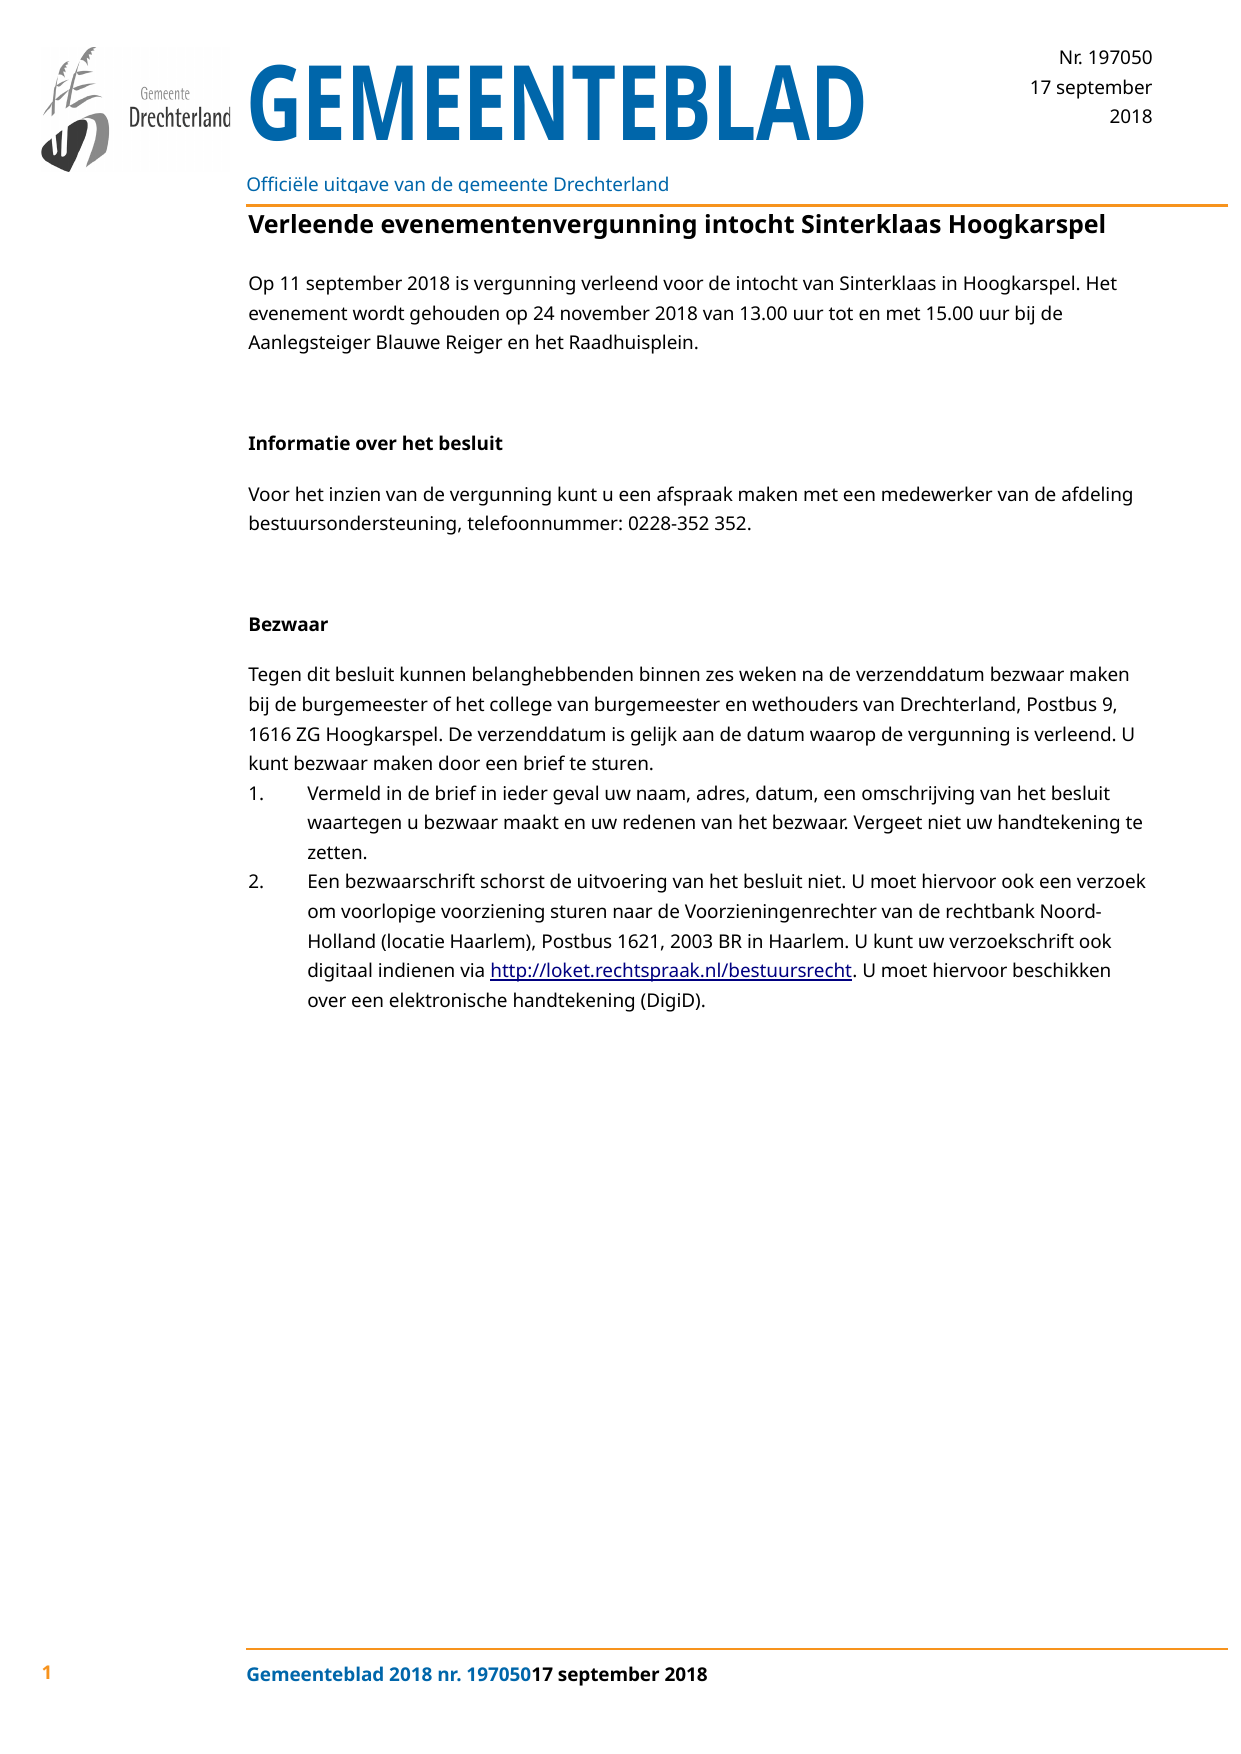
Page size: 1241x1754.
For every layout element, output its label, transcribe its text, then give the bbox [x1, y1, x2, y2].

text Voor het inzien van de vergunning kunt u een afspraak maken met een medewerker van de afdeling bestuursondersteuning, telefoonnummer: 0228-352 352. [248, 481, 1152, 536]
picture [41, 47, 231, 172]
text Informatie over het besluit [248, 430, 1152, 456]
text Tegen dit besluit kunnen belanghebbenden binnen zes weken na de verzenddatum bezwaar maken bij de burgemeester of het college van burgemeester en wethouders van Drechterland, Postbus 9, 1616 ZG Hoogkarspel. De verzenddatum is gelijk aan de datum waarop de vergunning is verleend. U kunt bezwaar maken door een brief te sturen. [248, 662, 1152, 776]
list Een bezwaarschrift schorst de uitvoering van het besluit niet. U moet hiervoor ook een verzoek om voorlopige voorziening sturen naar de Voorzieningenrechter van de rechtbank Noord-Holland (locatie Haarlem), Postbus 1621, 2003 BR in Haarlem. U kunt uw verzoekschrift ook digitaal indienen via http://loket.rechtspraak.nl/bestuursrecht. U moet hiervoor beschikken over een elektronische handtekening (DigiD). [248, 869, 1152, 1013]
text Bezwaar [248, 611, 1152, 637]
list Vermeld in de brief in ieder geval uw naam, adres, datum, een omschrijving van het besluit waartegen u bezwaar maakt en uw redenen van het bezwaar. Vergeet niet uw handtekening te zetten. [248, 780, 1152, 865]
text Verleende evenementenvergunning intocht Sinterklaas Hoogkarspel [248, 207, 1152, 241]
text Op 11 september 2018 is vergunning verleend voor de intocht van Sinterklaas in Hoogkarspel. Het evenement wordt gehouden op 24 november 2018 van 13.00 uur tot en met 15.00 uur bij de Aanlegsteiger Blauwe Reiger en het Raadhuisplein. [248, 270, 1152, 355]
